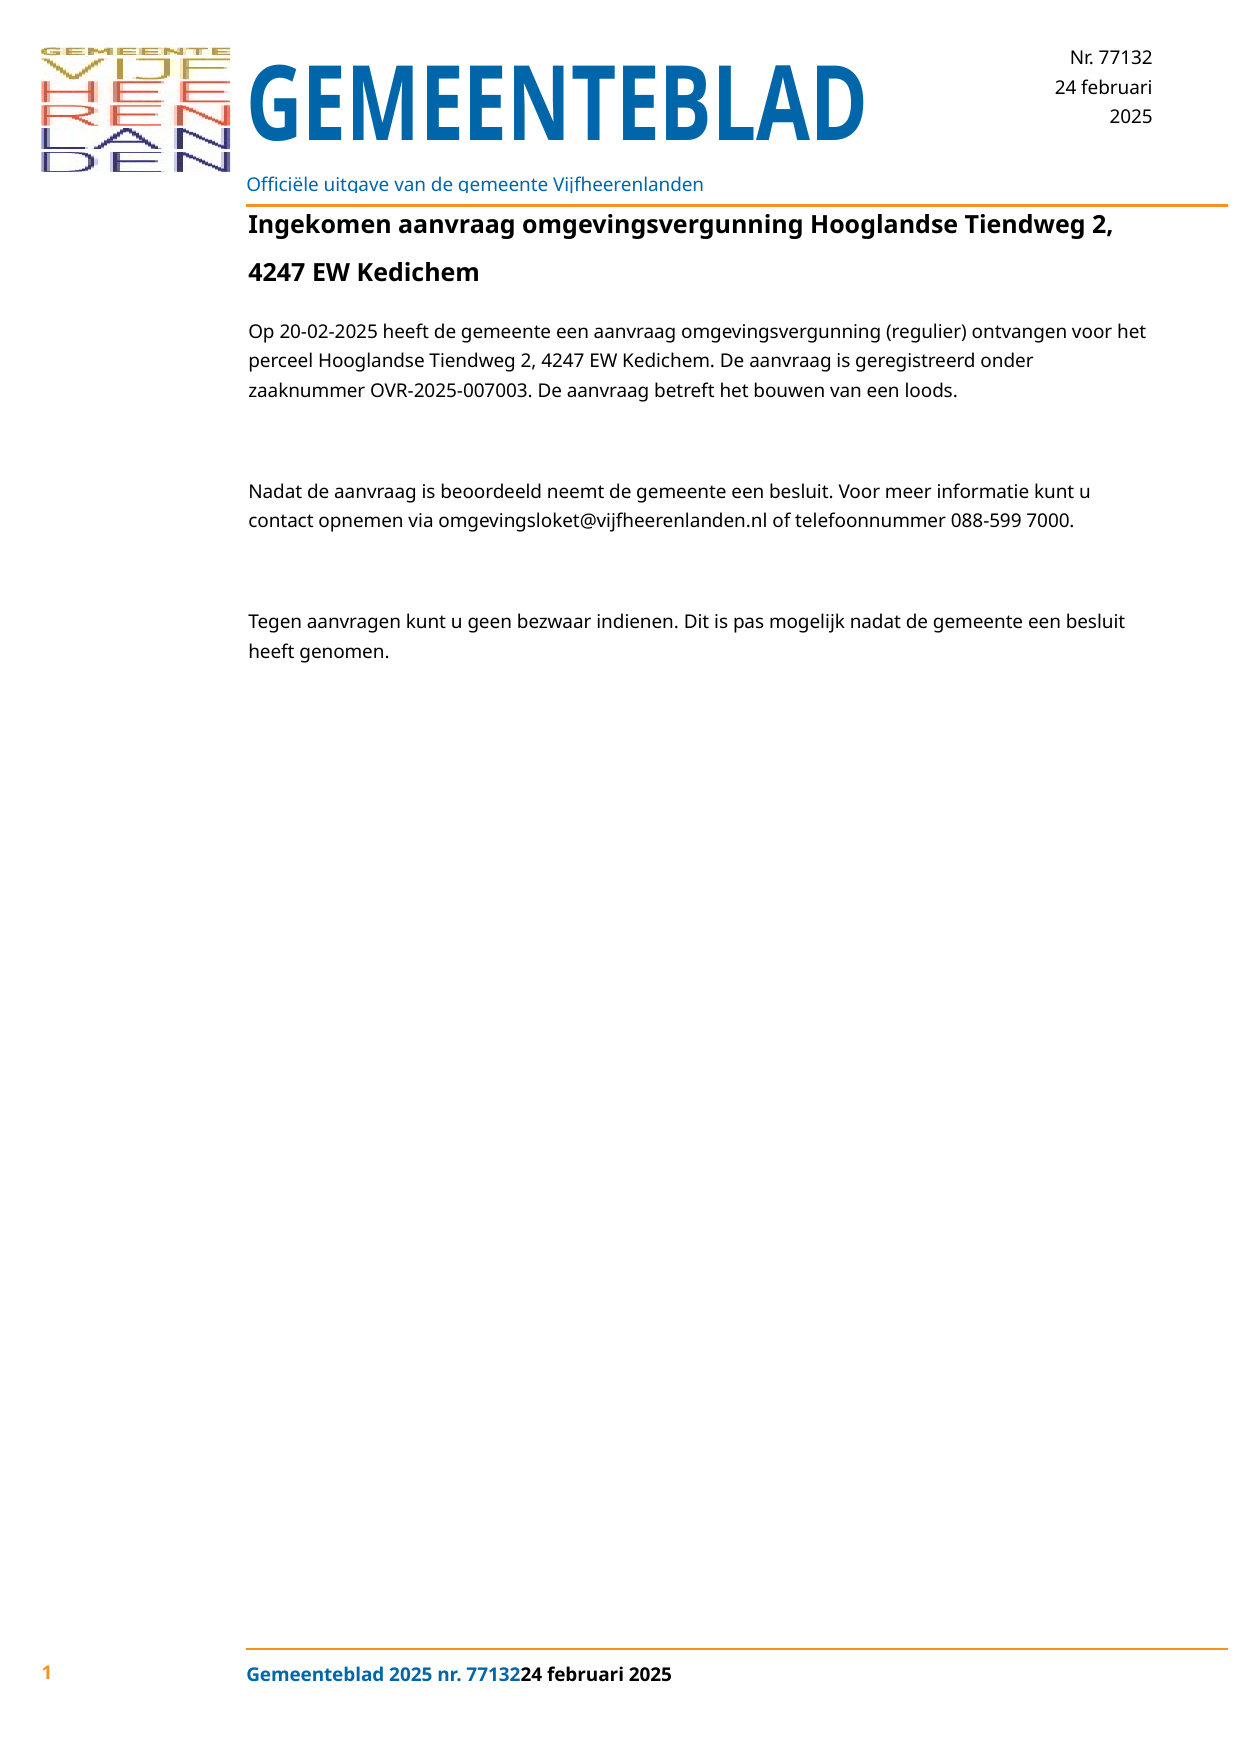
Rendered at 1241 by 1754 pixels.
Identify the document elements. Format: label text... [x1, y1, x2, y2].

text Nadat de aanvraag is beoordeeld neemt de gemeente een besluit. Voor meer informatie kunt u contact opnemen via omgevingsloket@vijfheerenlanden.nl of telefoonnummer 088-599 7000. [248, 478, 1152, 533]
text Op 20-02-2025 heeft de gemeente een aanvraag omgevingsvergunning (regulier) ontvangen voor het perceel Hooglandse Tiendweg 2, 4247 EW Kedichem. De aanvraag is geregistreerd onder zaaknummer OVR-2025-007003. De aanvraag betreft het bouwen van een loods. [248, 318, 1152, 403]
text Ingekomen aanvraag omgevingsvergunning Hooglandse Tiendweg 2, 4247 EW Kedichem [248, 207, 1152, 288]
text Tegen aanvragen kunt u geen bezwaar indienen. Dit is pas mogelijk nadat de gemeente een besluit heeft genomen. [248, 608, 1152, 664]
picture [41, 47, 231, 172]
